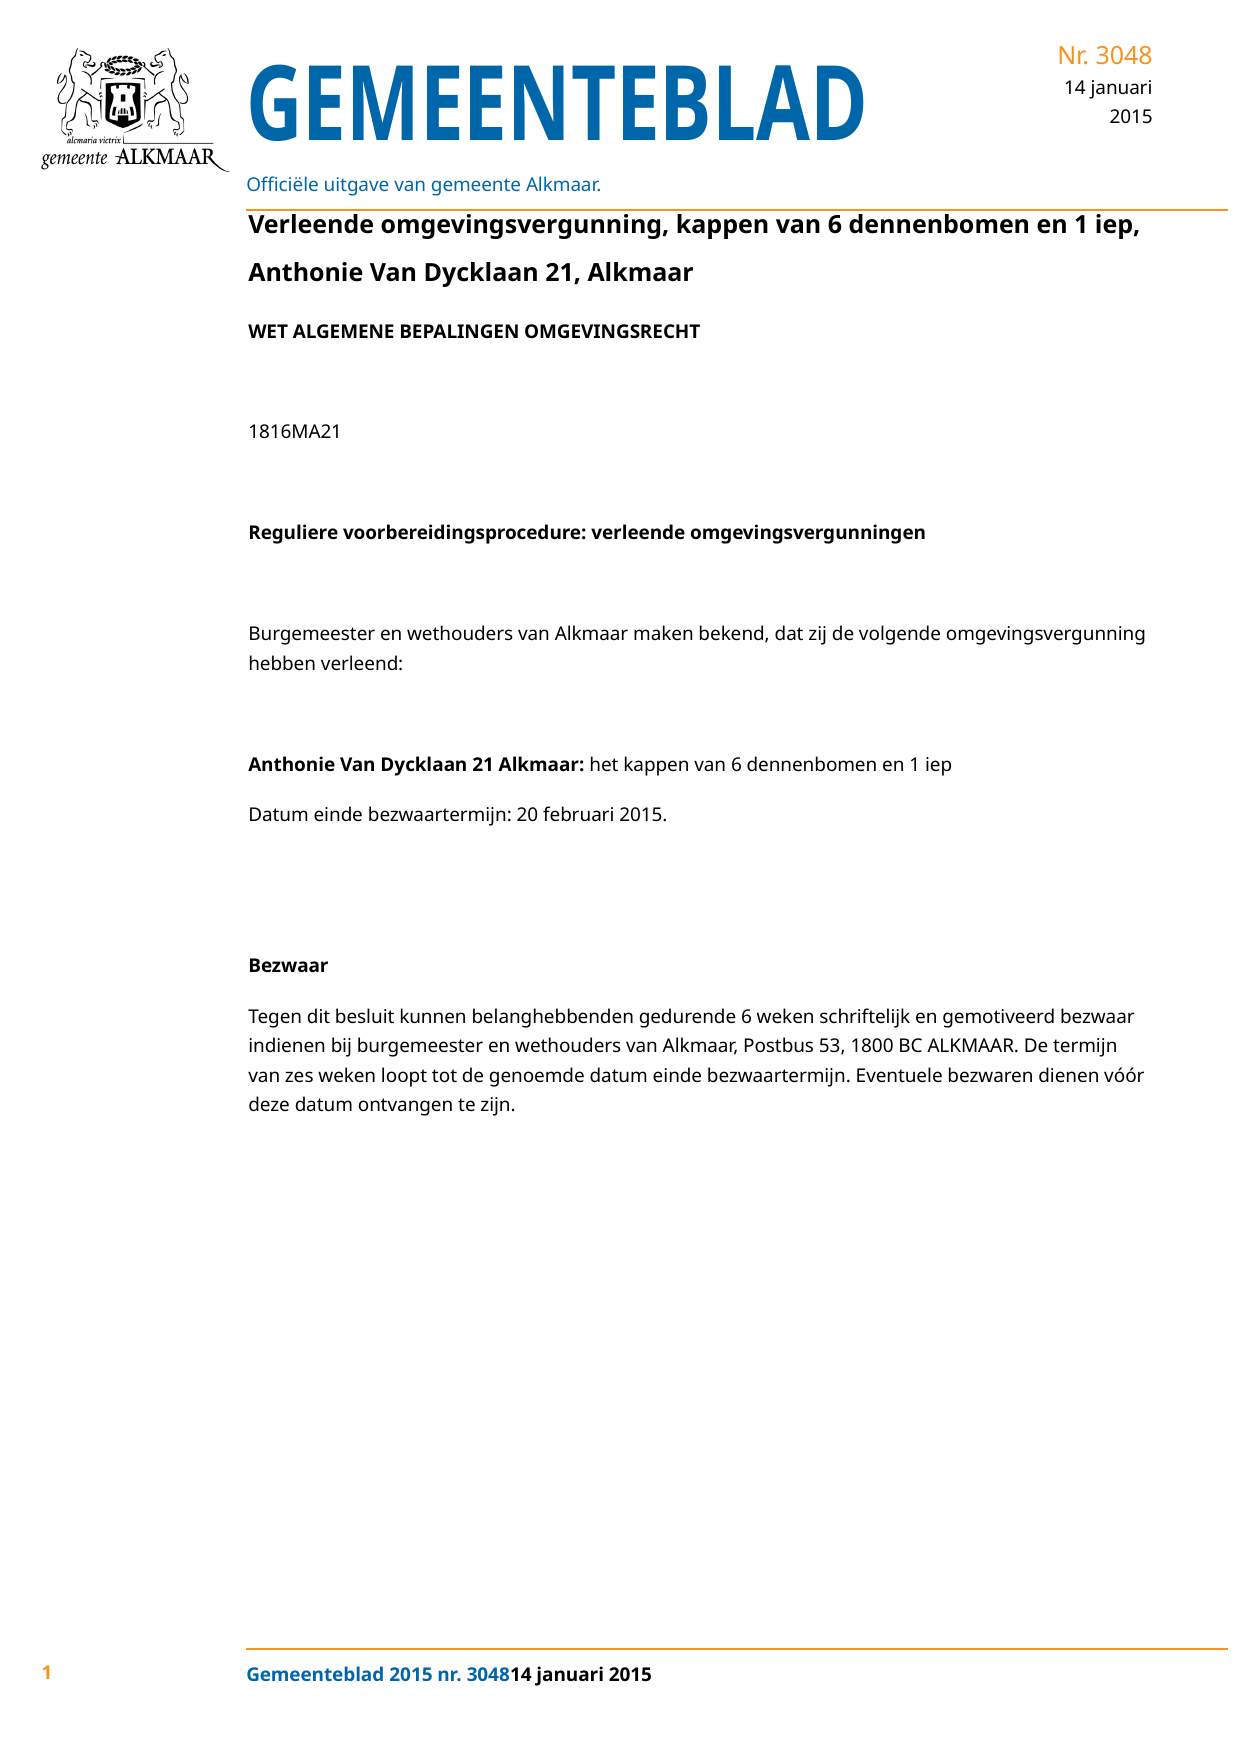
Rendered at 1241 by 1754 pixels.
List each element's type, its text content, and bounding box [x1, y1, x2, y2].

text Verleende omgevingsvergunning, kappen van 6 dennenbomen en 1 iep, Anthonie Van Dycklaan 21, Alkmaar [248, 211, 1152, 288]
text Tegen dit besluit kunnen belanghebbenden gedurende 6 weken schriftelijk en gemotiveerd bezwaar indienen bij burgemeester en wethouders van Alkmaar, Postbus 53, 1800 BC ALKMAAR. De termijn van zes weken loopt tot de genoemde datum einde bezwaartermijn. Eventuele bezwaren dienen vóór deze datum ontvangen te zijn. [248, 1003, 1152, 1117]
picture [41, 47, 231, 172]
text Bezwaar [248, 952, 1152, 978]
text 1816MA21 [248, 419, 1152, 444]
text Datum einde bezwaartermijn: 20 februari 2015. [248, 801, 1152, 827]
text WET ALGEMENE BEPALINGEN OMGEVINGSRECHT [248, 318, 1152, 344]
text Anthonie Van Dycklaan 21 Alkmaar: het kappen van 6 dennenbomen en 1 iep [248, 751, 1152, 777]
text Burgemeester en wethouders van Alkmaar maken bekend, dat zij de volgende omgevingsvergunning hebben verleend: [248, 620, 1152, 676]
text Reguliere voorbereidingsprocedure: verleende omgevingsvergunningen [248, 519, 1152, 545]
